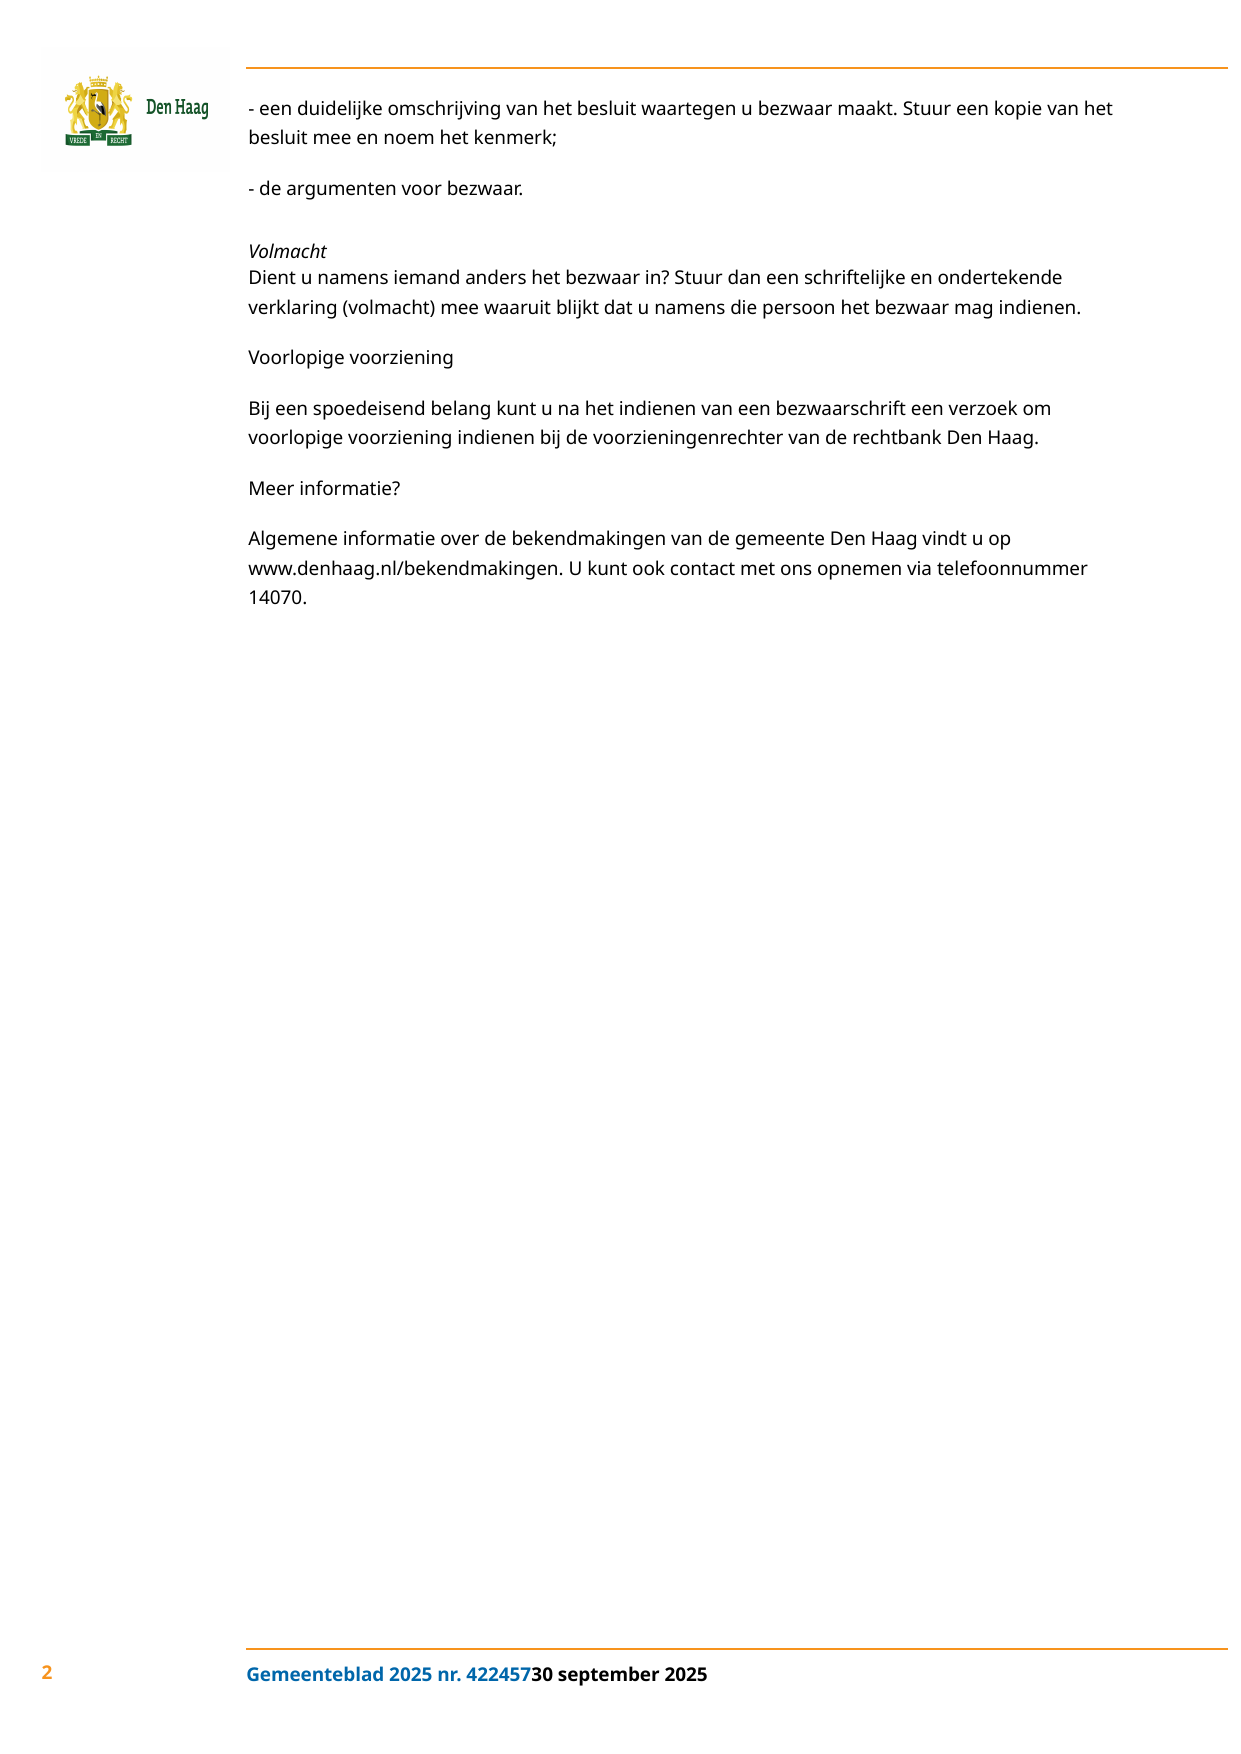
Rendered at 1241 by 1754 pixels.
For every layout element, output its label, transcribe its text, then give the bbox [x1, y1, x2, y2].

text Algemene informatie over de bekendmakingen van de gemeente Den Haag vindt u op www.denhaag.nl/bekendmakingen. U kunt ook contact met ons opnemen via telefoonnummer 14070. [248, 525, 1152, 610]
text Meer informatie? [248, 475, 1152, 501]
picture [41, 47, 231, 172]
text - een duidelijke omschrijving van het besluit waartegen u bezwaar maakt. Stuur een kopie van het besluit mee en noem het kenmerk; [248, 95, 1152, 150]
text Voorlopige voorziening [248, 344, 1152, 370]
text Dient u namens iemand anders het bezwaar in? Stuur dan een schriftelijke en ondertekende verklaring (volmacht) mee waaruit blijkt dat u namens die persoon het bezwaar mag indienen. [248, 264, 1152, 320]
text Bij een spoedeisend belang kunt u na het indienen van een bezwaarschrift een verzoek om voorlopige voorziening indienen bij de voorzieningenrechter van de rechtbank Den Haag. [248, 395, 1152, 450]
text Volmacht [248, 239, 1152, 264]
text - de argumenten voor bezwaar. [248, 175, 1152, 201]
